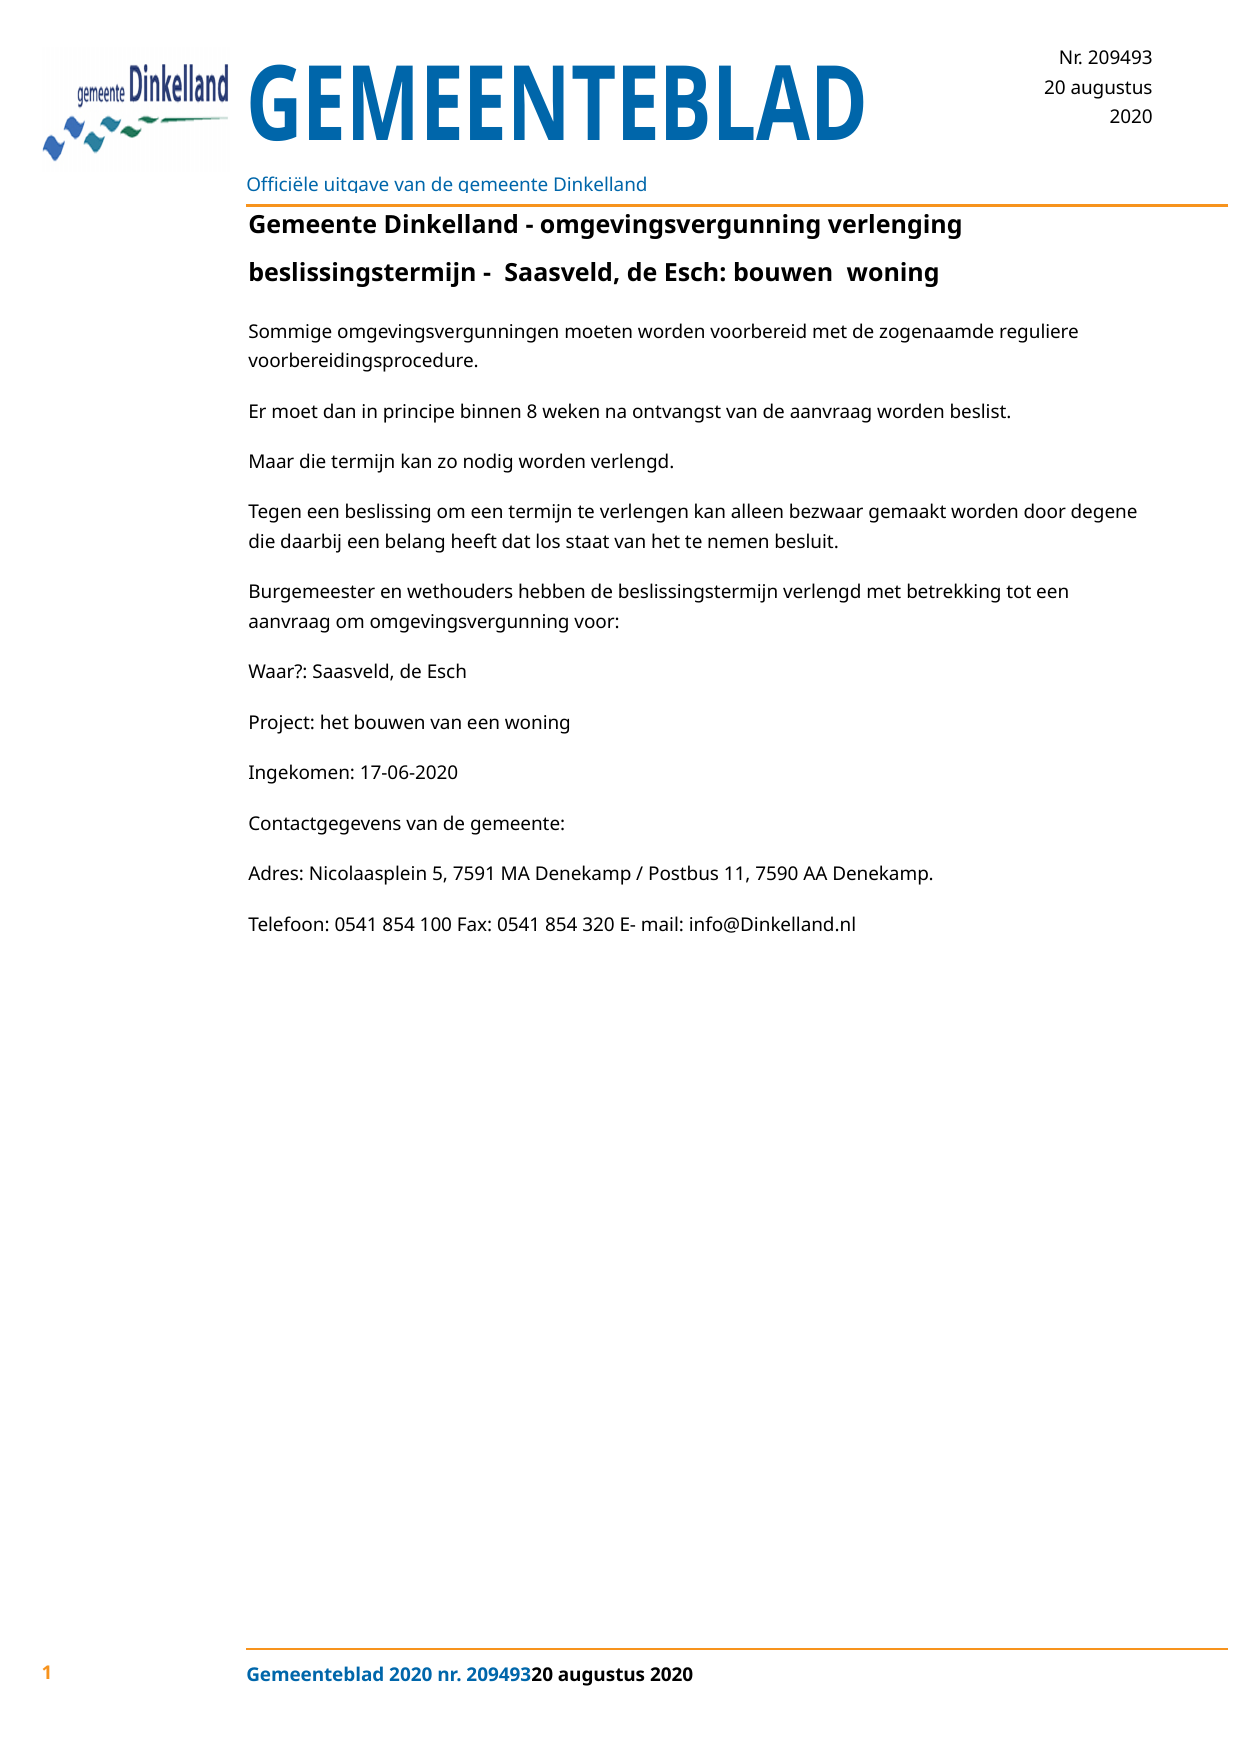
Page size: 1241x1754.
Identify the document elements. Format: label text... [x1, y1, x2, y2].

text Gemeente Dinkelland - omgevingsvergunning verlenging beslissingstermijn - Saasveld, de Esch: bouwen woning [248, 207, 1152, 288]
text Maar die termijn kan zo nodig worden verlengd. [248, 448, 1152, 474]
text Ingekomen: 17-06-2020 [248, 759, 1152, 785]
text Sommige omgevingsvergunningen moeten worden voorbereid met de zogenaamde reguliere voorbereidingsprocedure. [248, 318, 1152, 373]
text Tegen een beslissing om een termijn te verlengen kan alleen bezwaar gemaakt worden door degene die daarbij een belang heeft dat los staat van het te nemen besluit. [248, 499, 1152, 554]
text Burgemeester en wethouders hebben de beslissingstermijn verlengd met betrekking tot een aanvraag om omgevingsvergunning voor: [248, 579, 1152, 634]
picture [41, 47, 231, 172]
text Waar?: Saasveld, de Esch [248, 659, 1152, 684]
text Telefoon: 0541 854 100 Fax: 0541 854 320 E- mail: info@Dinkelland.nl [248, 911, 1152, 937]
text Adres: Nicolaasplein 5, 7591 MA Denekamp / Postbus 11, 7590 AA Denekamp. [248, 860, 1152, 886]
text Project: het bouwen van een woning [248, 709, 1152, 735]
text Er moet dan in principe binnen 8 weken na ontvangst van de aanvraag worden beslist. [248, 398, 1152, 424]
text Contactgegevens van de gemeente: [248, 810, 1152, 836]
